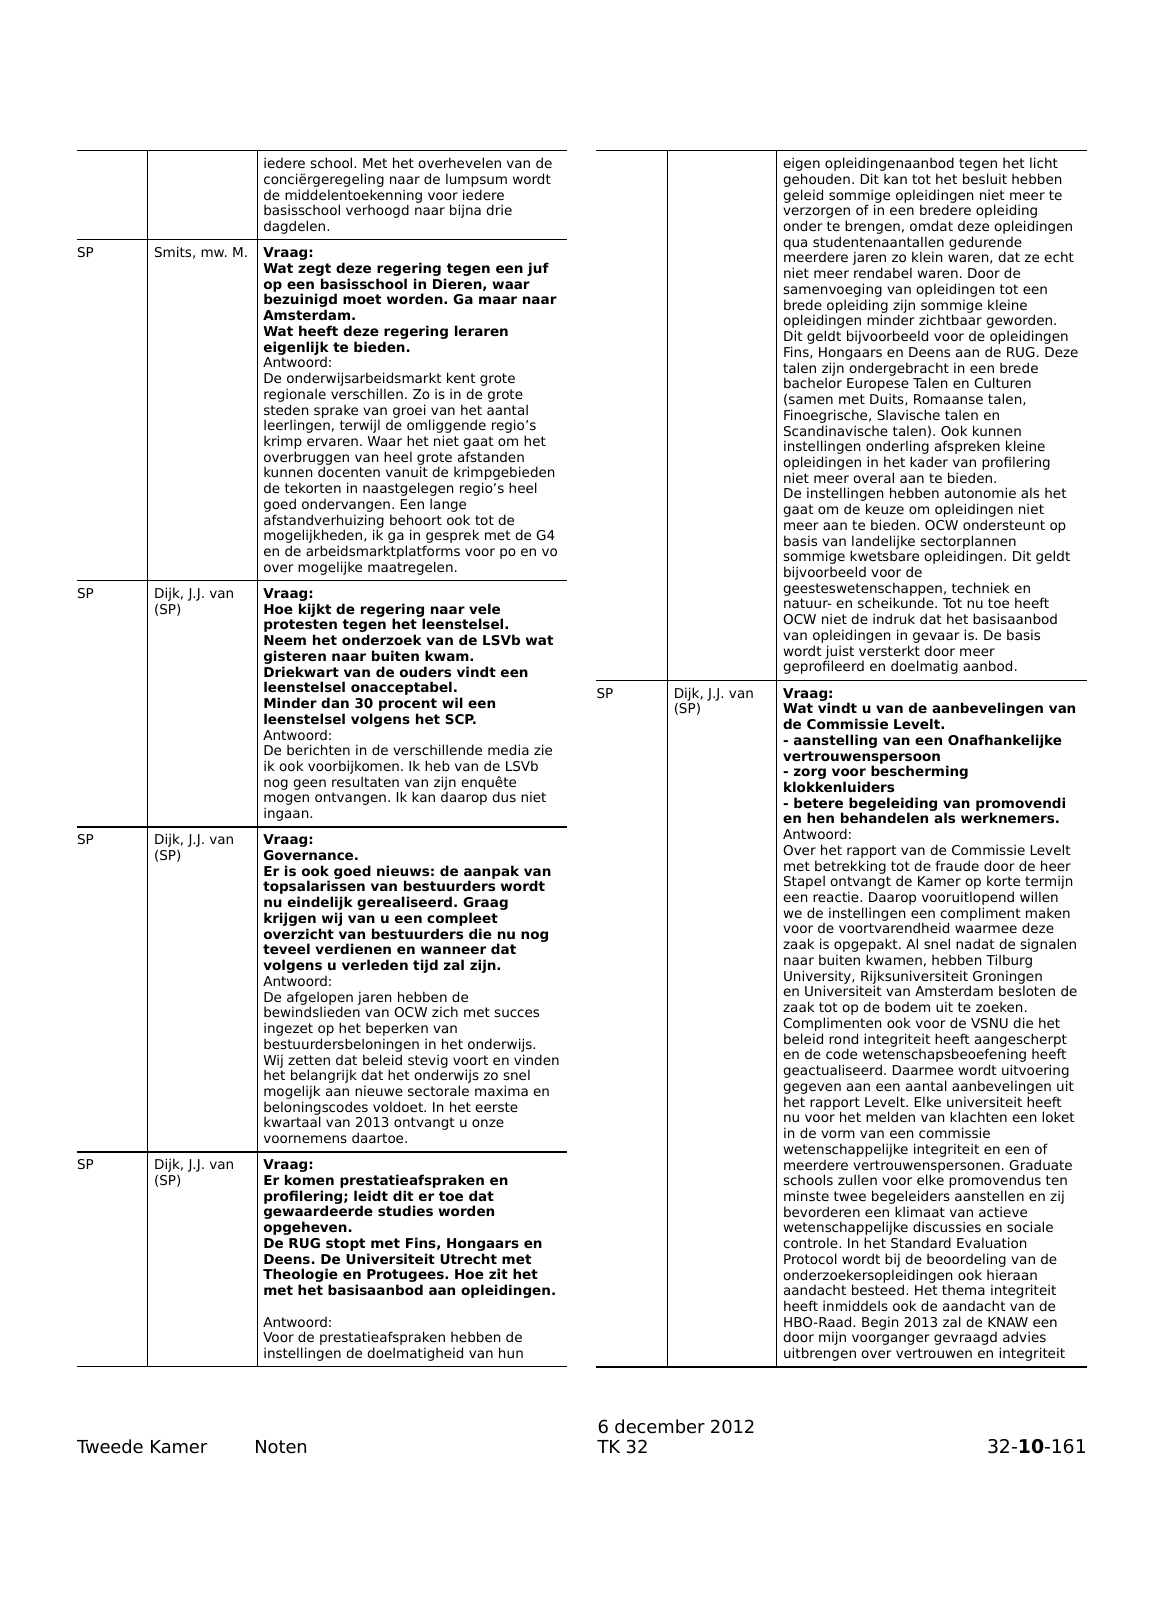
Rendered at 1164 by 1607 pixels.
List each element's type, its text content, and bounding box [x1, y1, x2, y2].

table_cell [668, 151, 776, 680]
table_cell eigen opleidingenaanbod tegen het licht gehouden. Dit kan tot het besluit hebben geleid sommige opleidingen niet meer te verzorgen of in een bredere opleiding onder te brengen, omdat deze opleidingen qua studentenaantallen gedurende meerdere jaren zo klein waren, dat ze echt niet meer rendabel waren. Door de samenvoeging van opleidingen tot een brede opleiding zijn sommige kleine opleidingen minder zichtbaar geworden. Dit geldt bijvoorbeeld voor de opleidingen Fins, Hongaars en Deens aan de RUG. Deze talen zijn ondergebracht in een brede bachelor Europese Talen en Culturen (samen met Duits, Romaanse talen, Finoegrische, Slavische talen en Scandinavische talen). Ook kunnen instellingen onderling afspreken kleine opleidingen in het kader van profilering niet meer overal aan te bieden. De instellingen hebben autonomie als het gaat om de keuze om opleidingen niet meer aan te bieden. OCW ondersteunt op basis van landelijke sectorplannen sommige kwetsbare opleidingen. Dit geldt bijvoorbeeld voor de geesteswetenschappen, techniek en natuur- en scheikunde. Tot nu toe heeft OCW niet de indruk dat het basisaanbod van opleidingen in gevaar is. De basis wordt juist versterkt door meer geprofileerd en doelmatig aanbod. [777, 151, 1087, 680]
table_cell Vraag: Hoe kijkt de regering naar vele protesten tegen het leenstelsel. Neem het onderzoek van de LSVb wat gisteren naar buiten kwam. Driekwart van de ouders vindt een leenstelsel onacceptabel. Minder dan 30 procent wil een leenstelsel volgens het SCP. Antwoord: De berichten in de verschillende media zie ik ook voorbijkomen. Ik heb van de LSVb nog geen resultaten van zijn enquête mogen ontvangen. Ik kan daarop dus niet ingaan. [258, 581, 567, 826]
table_cell iedere school. Met het overhevelen van de conciërgeregeling naar de lumpsum wordt de middelentoekenning voor iedere basisschool verhoogd naar bijna drie dagdelen. [258, 151, 567, 239]
table_cell Dijk, J.J. van (SP) [148, 581, 257, 826]
table_cell Vraag: Governance. Er is ook goed nieuws: de aanpak van topsalarissen van bestuurders wordt nu eindelijk gerealiseerd. Graag krijgen wij van u een compleet overzicht van bestuurders die nu nog teveel verdienen en wanneer dat volgens u verleden tijd zal zijn. Antwoord: De afgelopen jaren hebben de bewindslieden van OCW zich met succes ingezet op het beperken van bestuurdersbeloningen in het onderwijs. Wij zetten dat beleid stevig voort en vinden het belangrijk dat het onderwijs zo snel mogelijk aan nieuwe sectorale maxima en beloningscodes voldoet. In het eerste kwartaal van 2013 ontvangt u onze voornemens daartoe. [258, 828, 567, 1151]
table_cell SP [77, 828, 147, 1151]
table_cell [77, 151, 147, 239]
table_cell Dijk, J.J. van (SP) [148, 1153, 257, 1366]
table_cell Dijk, J.J. van (SP) [148, 828, 257, 1151]
table_cell Dijk, J.J. van (SP) [668, 681, 776, 1366]
table_cell Vraag: Wat vindt u van de aanbevelingen van de Commissie Levelt. - aanstelling van een Onafhankelijke vertrouwenspersoon - zorg voor bescherming klokkenluiders - betere begeleiding van promovendi en hen behandelen als werknemers. Antwoord: Over het rapport van de Commissie Levelt met betrekking tot de fraude door de heer Stapel ontvangt de Kamer op korte termijn een reactie. Daarop vooruitlopend willen we de instellingen een compliment maken voor de voortvarendheid waarmee deze zaak is opgepakt. Al snel nadat de signalen naar buiten kwamen, hebben Tilburg University, Rijksuniversiteit Groningen en Universiteit van Amsterdam besloten de zaak tot op de bodem uit te zoeken. Complimenten ook voor de VSNU die het beleid rond integriteit heeft aangescherpt en de code wetenschapsbeoefening heeft geactualiseerd. Daarmee wordt uitvoering gegeven aan een aantal aanbevelingen uit het rapport Levelt. Elke universiteit heeft nu voor het melden van klachten een loket in de vorm van een commissie wetenschappelijke integriteit en een of meerdere vertrouwenspersonen. Graduate schools zullen voor elke promovendus ten minste twee begeleiders aanstellen en zij bevorderen een klimaat van actieve wetenschappelijke discussies en sociale controle. In het Standard Evaluation Protocol wordt bij de beoordeling van de onderzoekersopleidingen ook hieraan aandacht besteed. Het thema integriteit heeft inmiddels ook de aandacht van de HBO-Raad. Begin 2013 zal de KNAW een door mijn voorganger gevraagd advies uitbrengen over vertrouwen en integriteit [777, 681, 1087, 1366]
table_cell [148, 151, 257, 239]
table_cell SP [77, 581, 147, 826]
table_cell SP [77, 1153, 147, 1366]
table_cell SP [596, 681, 667, 1366]
table_cell Vraag: Er komen prestatieafspraken en profilering; leidt dit er toe dat gewaardeerde studies worden opgeheven. De RUG stopt met Fins, Hongaars en Deens. De Universiteit Utrecht met Theologie en Protugees. Hoe zit het met het basisaanbod aan opleidingen. Antwoord: Voor de prestatieafspraken hebben de instellingen de doelmatigheid van hun [258, 1153, 567, 1366]
table_cell Vraag: Wat zegt deze regering tegen een juf op een basisschool in Dieren, waar bezuinigd moet worden. Ga maar naar Amsterdam. Wat heeft deze regering leraren eigenlijk te bieden. Antwoord: De onderwijsarbeidsmarkt kent grote regionale verschillen. Zo is in de grote steden sprake van groei van het aantal leerlingen, terwijl de omliggende regio’s krimp ervaren. Waar het niet gaat om het overbruggen van heel grote afstanden kunnen docenten vanuit de krimpgebieden de tekorten in naastgelegen regio’s heel goed ondervangen. Een lange afstandverhuizing behoort ook tot de mogelijkheden, ik ga in gesprek met de G4 en de arbeidsmarktplatforms voor po en vo over mogelijke maatregelen. [258, 240, 567, 580]
table_cell SP [77, 240, 147, 580]
table_cell [596, 151, 667, 680]
table_cell Smits, mw. M. [148, 240, 257, 580]
